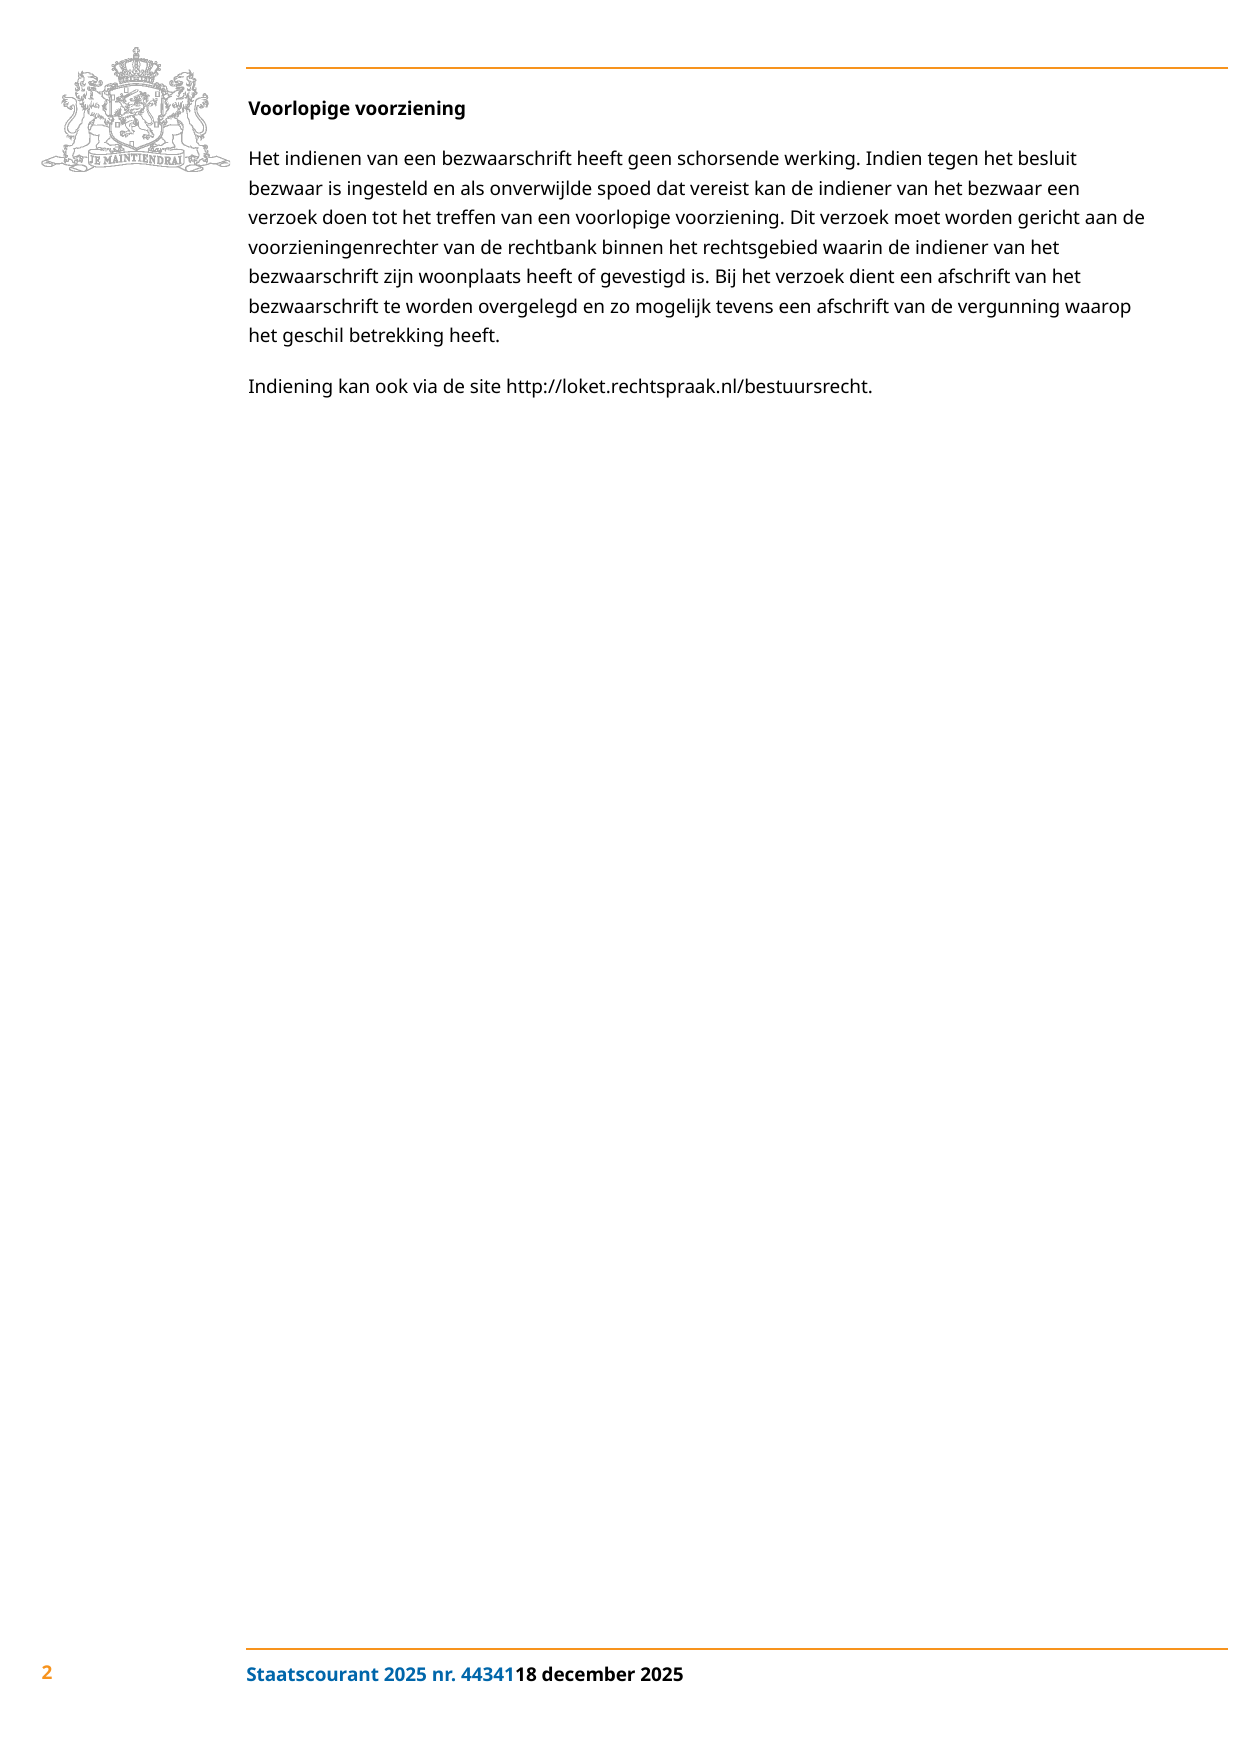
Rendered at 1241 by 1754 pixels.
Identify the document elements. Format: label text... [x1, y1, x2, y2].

text Voorlopige voorziening [248, 95, 1152, 121]
text Indiening kan ook via de site http://loket.rechtspraak.nl/bestuursrecht. [248, 373, 1152, 399]
text Het indienen van een bezwaarschrift heeft geen schorsende werking. Indien tegen het besluit bezwaar is ingesteld en als onverwijlde spoed dat vereist kan de indiener van het bezwaar een verzoek doen tot het treffen van een voorlopige voorziening. Dit verzoek moet worden gericht aan de voorzieningenrechter van de rechtbank binnen het rechtsgebied waarin de indiener van het bezwaarschrift zijn woonplaats heeft of gevestigd is. Bij het verzoek dient een afschrift van het bezwaarschrift te worden overgelegd en zo mogelijk tevens een afschrift van de vergunning waarop het geschil betrekking heeft. [248, 145, 1152, 348]
picture [41, 47, 231, 172]
